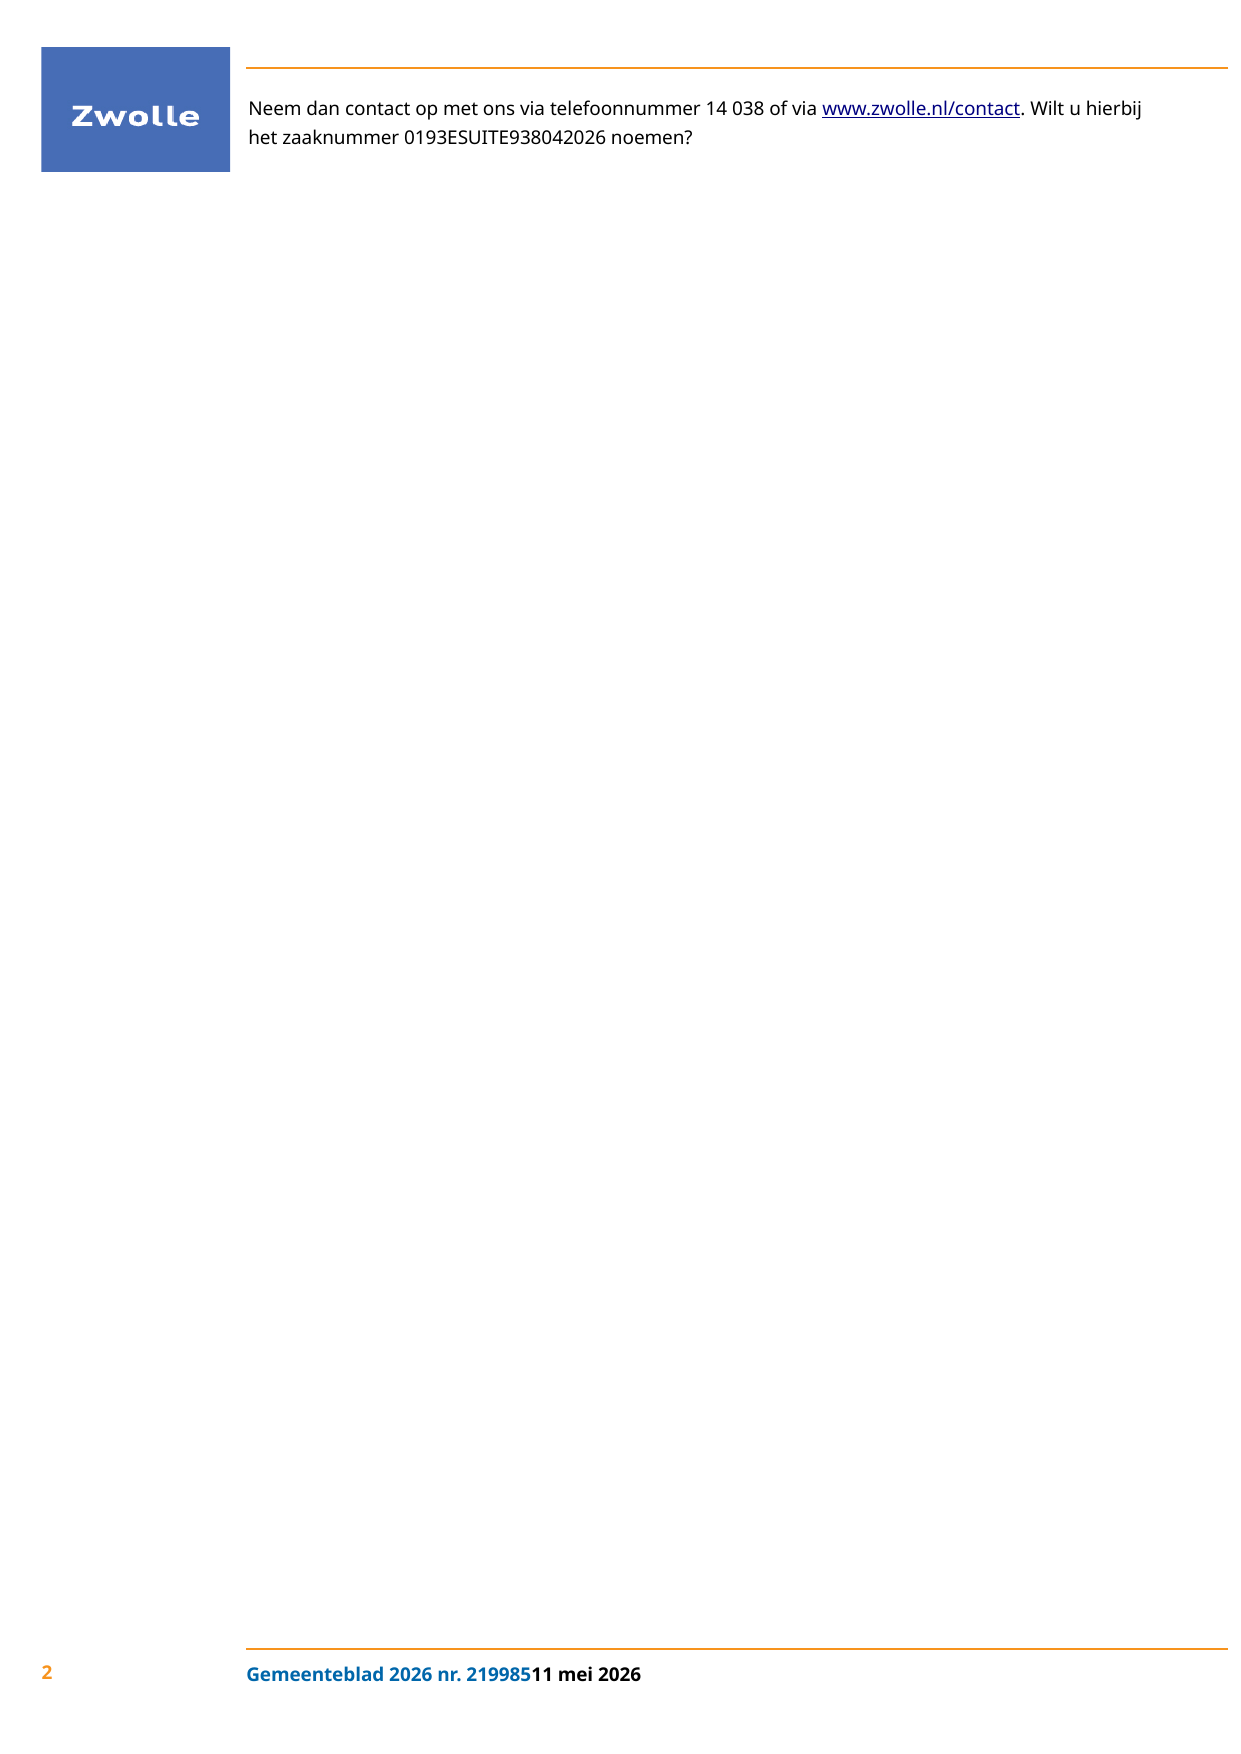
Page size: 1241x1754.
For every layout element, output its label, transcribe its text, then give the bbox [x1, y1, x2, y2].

picture [41, 47, 231, 172]
text Neem dan contact op met ons via telefoonnummer 14 038 of via www.zwolle.nl/contact. Wilt u hierbij het zaaknummer 0193ESUITE938042026 noemen? [248, 95, 1152, 150]
